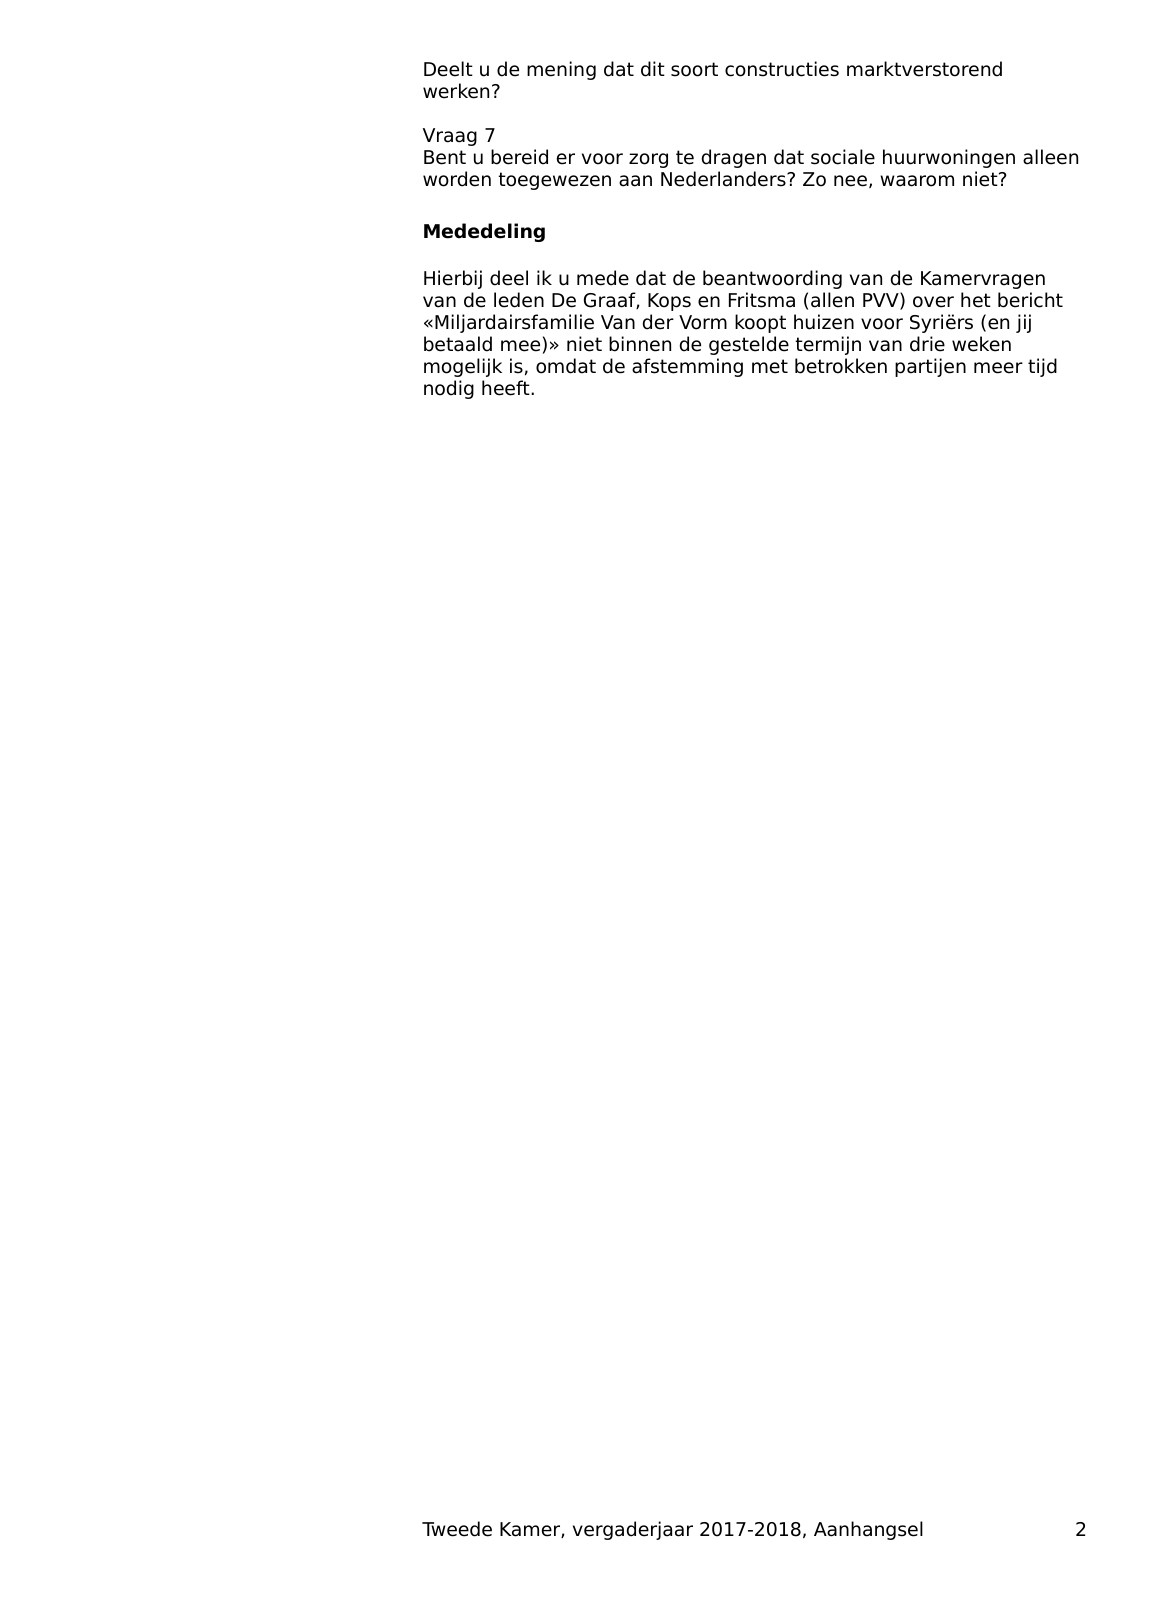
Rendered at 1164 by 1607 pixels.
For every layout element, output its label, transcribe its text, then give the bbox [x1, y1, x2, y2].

subtitle Mededeling [422, 221, 1087, 243]
text Deelt u de mening dat dit soort constructies marktverstorend werken? [422, 59, 1087, 103]
text Hierbij deel ik u mede dat de beantwoording van de Kamervragen van de leden De Graaf, Kops en Fritsma (allen PVV) over het bericht «Miljardairsfamilie Van der Vorm koopt huizen voor Syriërs (en jij betaald mee)» niet binnen de gestelde termijn van drie weken mogelijk is, omdat de afstemming met betrokken partijen meer tijd nodig heeft. [422, 268, 1087, 400]
text Bent u bereid er voor zorg te dragen dat sociale huurwoningen alleen worden toegewezen aan Nederlanders? Zo nee, waarom niet? [422, 147, 1087, 191]
text Vraag 7 [422, 125, 1087, 147]
